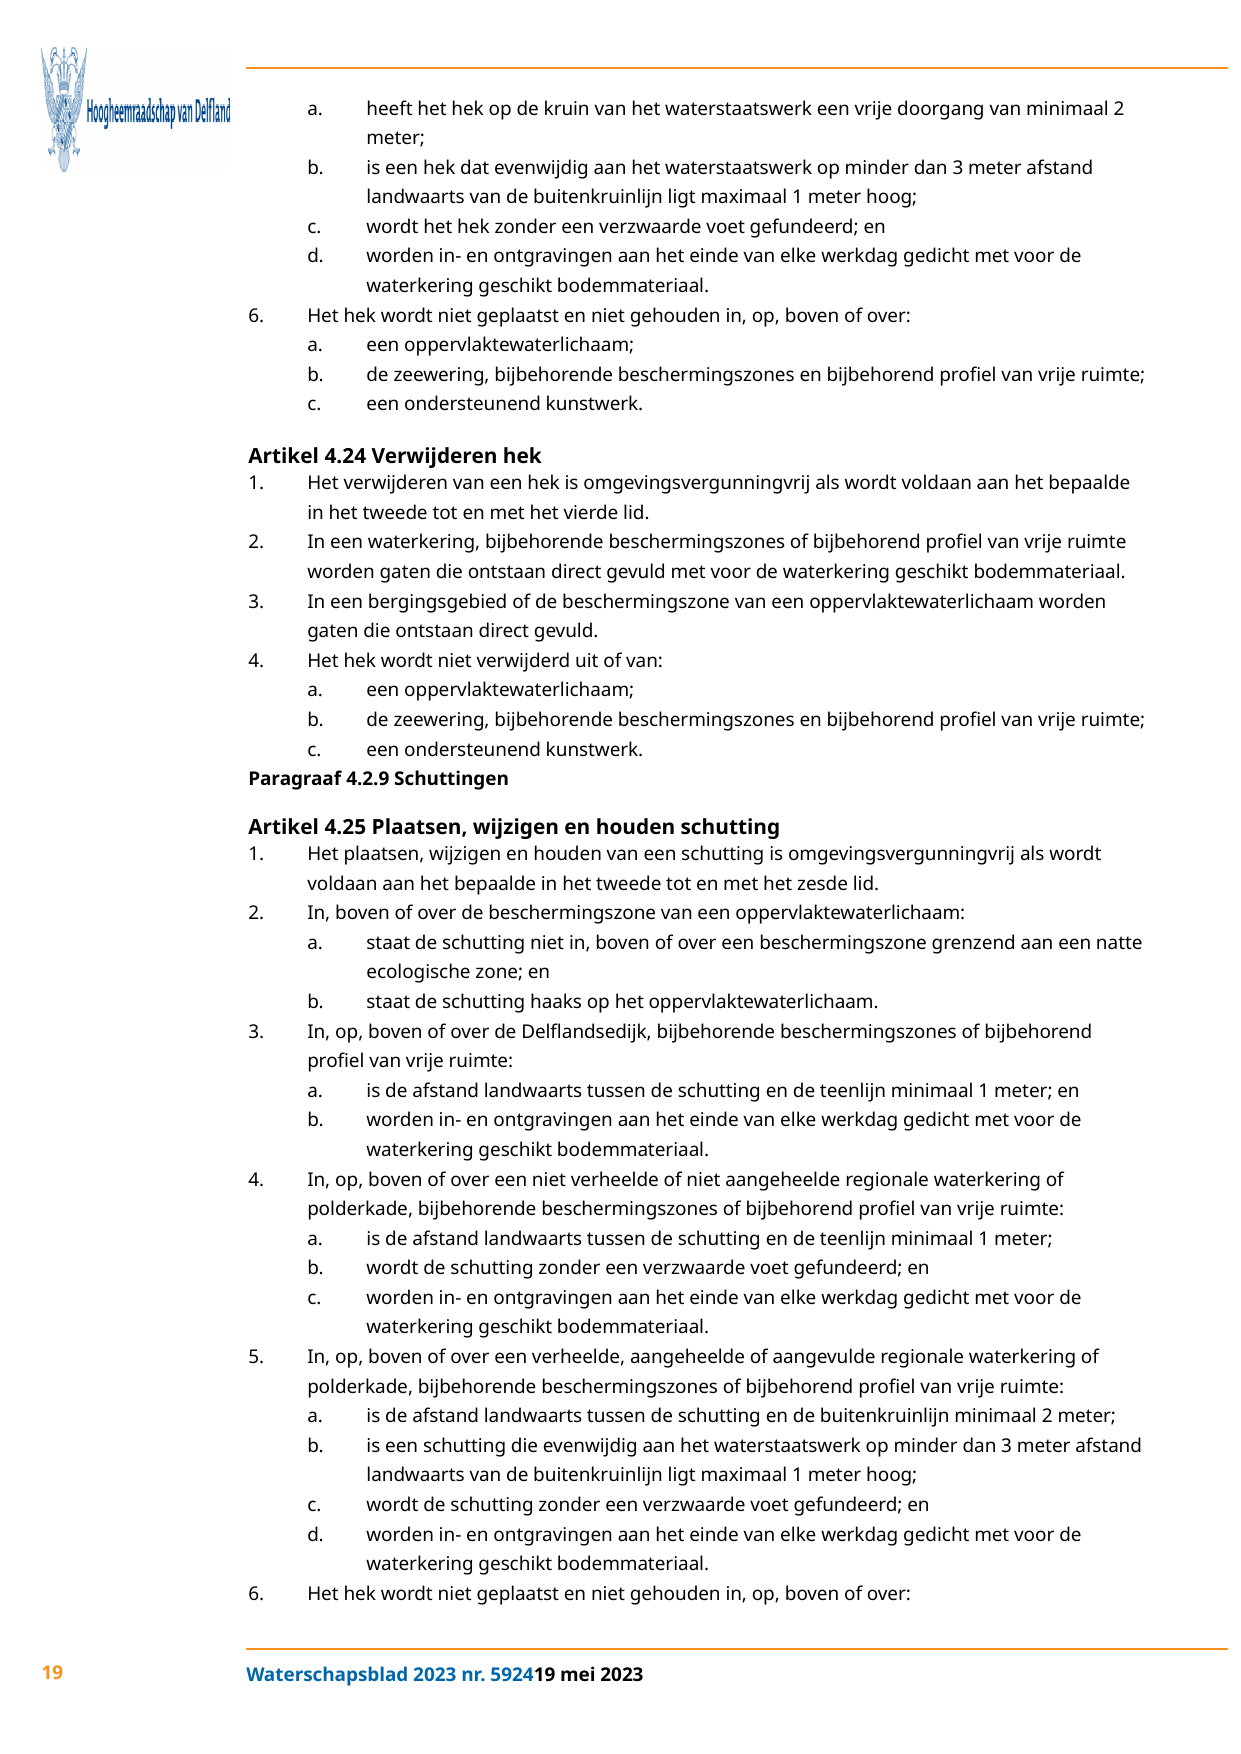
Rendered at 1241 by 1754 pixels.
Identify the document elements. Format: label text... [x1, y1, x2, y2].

list de zeewering, bijbehorende beschermingszones en bijbehorend profiel van vrije ruimte; [307, 706, 1152, 732]
list Het plaatsen, wijzigen en houden van een schutting is omgevingsvergunningvrij als wordt voldaan aan het bepaalde in het tweede tot en met het zesde lid. [248, 840, 1152, 896]
list is een hek dat evenwijdig aan het waterstaatswerk op minder dan 3 meter afstand landwaarts van de buitenkruinlijn ligt maximaal 1 meter hoog; [307, 154, 1152, 209]
list de zeewering, bijbehorende beschermingszones en bijbehorend profiel van vrije ruimte; [307, 361, 1152, 387]
list staat de schutting niet in, boven of over een beschermingszone grenzend aan een natte ecologische zone; en [307, 929, 1152, 984]
list In, op, boven of over een niet verheelde of niet aangeheelde regionale waterkering of polderkade, bijbehorende beschermingszones of bijbehorend profiel van vrije ruimte: [248, 1166, 1152, 1221]
list wordt de schutting zonder een verzwaarde voet gefundeerd; en [307, 1491, 1152, 1517]
list In, op, boven of over een verheelde, aangeheelde of aangevulde regionale waterkering of polderkade, bijbehorende beschermingszones of bijbehorend profiel van vrije ruimte: [248, 1343, 1152, 1398]
list een ondersteunend kunstwerk. [307, 391, 1152, 416]
list wordt de schutting zonder een verzwaarde voet gefundeerd; en [307, 1254, 1152, 1280]
list is de afstand landwaarts tussen de schutting en de teenlijn minimaal 1 meter; [307, 1225, 1152, 1251]
list is de afstand landwaarts tussen de schutting en de buitenkruinlijn minimaal 2 meter; [307, 1402, 1152, 1428]
list is een schutting die evenwijdig aan het waterstaatswerk op minder dan 3 meter afstand landwaarts van de buitenkruinlijn ligt maximaal 1 meter hoog; [307, 1432, 1152, 1487]
list In, op, boven of over de Delflandsedijk, bijbehorende beschermingszones of bijbehorend profiel van vrije ruimte: [248, 1018, 1152, 1073]
list een ondersteunend kunstwerk. [307, 736, 1152, 761]
list een oppervlaktewaterlichaam; [307, 677, 1152, 702]
list worden in- en ontgravingen aan het einde van elke werkdag gedicht met voor de waterkering geschikt bodemmateriaal. [307, 1284, 1152, 1339]
list worden in- en ontgravingen aan het einde van elke werkdag gedicht met voor de waterkering geschikt bodemmateriaal. [307, 1521, 1152, 1576]
list heeft het hek op de kruin van het waterstaatswerk een vrije doorgang van minimaal 2 meter; [307, 95, 1152, 150]
list een oppervlaktewaterlichaam; [307, 331, 1152, 357]
list In een waterkering, bijbehorende beschermingszones of bijbehorend profiel van vrije ruimte worden gaten die ontstaan direct gevuld met voor de waterkering geschikt bodemmateriaal. [248, 529, 1152, 584]
list wordt het hek zonder een verzwaarde voet gefundeerd; en [307, 213, 1152, 239]
picture [41, 47, 231, 172]
list Het hek wordt niet verwijderd uit of van: [248, 647, 1152, 673]
list Het hek wordt niet geplaatst en niet gehouden in, op, boven of over: [248, 302, 1152, 328]
text Artikel 4.25 Plaatsen, wijzigen en houden schutting [248, 812, 1152, 840]
list In, boven of over de beschermingszone van een oppervlaktewaterlichaam: [248, 899, 1152, 925]
list Het hek wordt niet geplaatst en niet gehouden in, op, boven of over: [248, 1580, 1152, 1606]
list worden in- en ontgravingen aan het einde van elke werkdag gedicht met voor de waterkering geschikt bodemmateriaal. [307, 243, 1152, 298]
list worden in- en ontgravingen aan het einde van elke werkdag gedicht met voor de waterkering geschikt bodemmateriaal. [307, 1107, 1152, 1162]
list is de afstand landwaarts tussen de schutting en de teenlijn minimaal 1 meter; en [307, 1077, 1152, 1103]
list In een bergingsgebied of de beschermingszone van een oppervlaktewaterlichaam worden gaten die ontstaan direct gevuld. [248, 588, 1152, 643]
text Artikel 4.24 Verwijderen hek [248, 441, 1152, 469]
text Paragraaf 4.2.9 Schuttingen [248, 765, 1152, 791]
list staat de schutting haaks op het oppervlaktewaterlichaam. [307, 988, 1152, 1014]
list Het verwijderen van een hek is omgevingsvergunningvrij als wordt voldaan aan het bepaalde in het tweede tot en met het vierde lid. [248, 469, 1152, 525]
